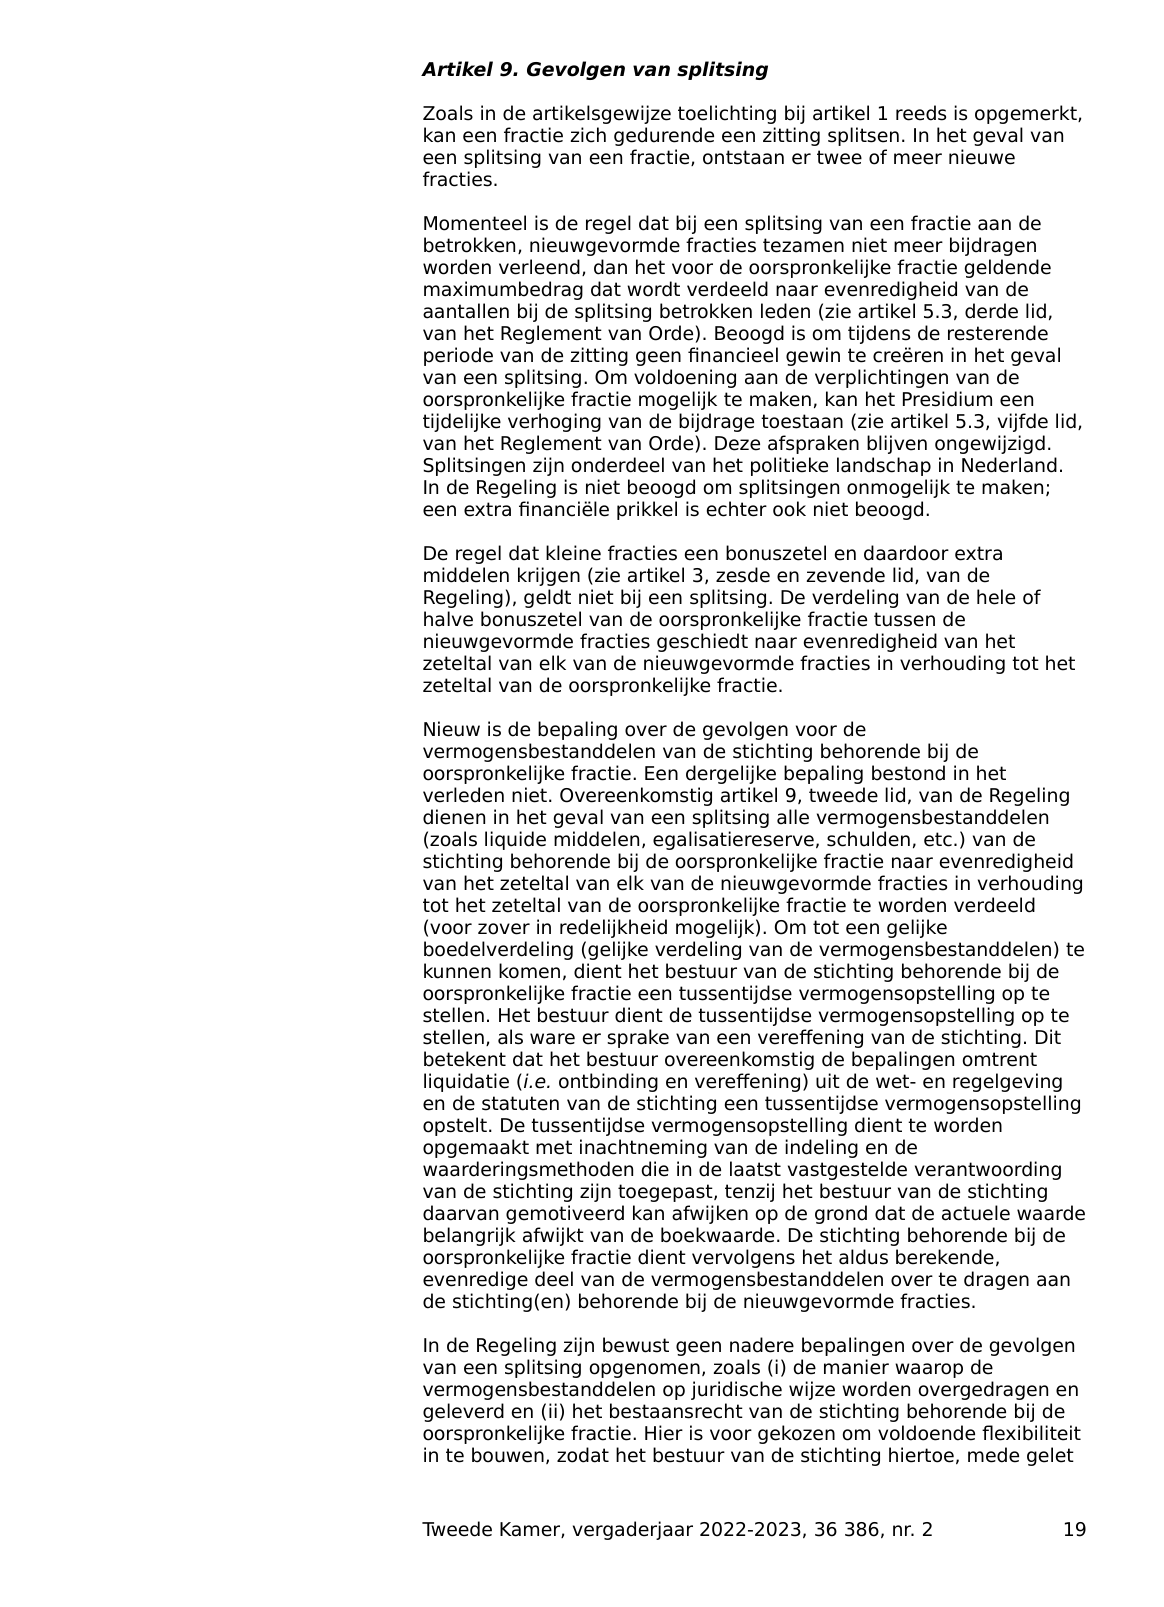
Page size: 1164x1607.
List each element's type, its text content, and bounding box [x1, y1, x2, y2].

text In de Regeling zijn bewust geen nadere bepalingen over de gevolgen van een splitsing opgenomen, zoals (i) de manier waarop de vermogensbestanddelen op juridische wijze worden overgedragen en geleverd en (ii) het bestaansrecht van de stichting behorende bij de oorspronkelijke fractie. Hier is voor gekozen om voldoende flexibiliteit in te bouwen, zodat het bestuur van de stichting hiertoe, mede gelet [422, 1335, 1087, 1467]
text Nieuw is de bepaling over de gevolgen voor de vermogensbestanddelen van de stichting behorende bij de oorspronkelijke fractie. Een dergelijke bepaling bestond in het verleden niet. Overeenkomstig artikel 9, tweede lid, van de Regeling dienen in het geval van een splitsing alle vermogensbestanddelen (zoals liquide middelen, egalisatiereserve, schulden, etc.) van de stichting behorende bij de oorspronkelijke fractie naar evenredigheid van het zeteltal van elk van de nieuwgevormde fracties in verhouding tot het zeteltal van de oorspronkelijke fractie te worden verdeeld (voor zover in redelijkheid mogelijk). Om tot een gelijke boedelverdeling (gelijke verdeling van de vermogensbestanddelen) te kunnen komen, dient het bestuur van de stichting behorende bij de oorspronkelijke fractie een tussentijdse vermogensopstelling op te stellen. Het bestuur dient de tussentijdse vermogensopstelling op te stellen, als ware er sprake van een vereffening van de stichting. Dit betekent dat het bestuur overeenkomstig de bepalingen omtrent liquidatie (i.e. ontbinding en vereffening) uit de wet- en regelgeving en de statuten van de stichting een tussentijdse vermogensopstelling opstelt. De tussentijdse vermogensopstelling dient te worden opgemaakt met inachtneming van de indeling en de waarderingsmethoden die in de laatst vastgestelde verantwoording van de stichting zijn toegepast, tenzij het bestuur van de stichting daarvan gemotiveerd kan afwijken op de grond dat de actuele waarde belangrijk afwijkt van de boekwaarde. De stichting behorende bij de oorspronkelijke fractie dient vervolgens het aldus berekende, evenredige deel van de vermogensbestanddelen over te dragen aan de stichting(en) behorende bij de nieuwgevormde fracties. [422, 719, 1087, 1313]
subtitle Artikel 9. Gevolgen van splitsing [422, 59, 1087, 81]
text Momenteel is de regel dat bij een splitsing van een fractie aan de betrokken, nieuwgevormde fracties tezamen niet meer bijdragen worden verleend, dan het voor de oorspronkelijke fractie geldende maximumbedrag dat wordt verdeeld naar evenredigheid van de aantallen bij de splitsing betrokken leden (zie artikel 5.3, derde lid, van het Reglement van Orde). Beoogd is om tijdens de resterende periode van de zitting geen financieel gewin te creëren in het geval van een splitsing. Om voldoening aan de verplichtingen van de oorspronkelijke fractie mogelijk te maken, kan het Presidium een tijdelijke verhoging van de bijdrage toestaan (zie artikel 5.3, vijfde lid, van het Reglement van Orde). Deze afspraken blijven ongewijzigd. Splitsingen zijn onderdeel van het politieke landschap in Nederland. In de Regeling is niet beoogd om splitsingen onmogelijk te maken; een extra financiële prikkel is echter ook niet beoogd. [422, 213, 1087, 521]
text Zoals in de artikelsgewijze toelichting bij artikel 1 reeds is opgemerkt, kan een fractie zich gedurende een zitting splitsen. In het geval van een splitsing van een fractie, ontstaan er twee of meer nieuwe fracties. [422, 103, 1087, 191]
text De regel dat kleine fracties een bonuszetel en daardoor extra middelen krijgen (zie artikel 3, zesde en zevende lid, van de Regeling), geldt niet bij een splitsing. De verdeling van de hele of halve bonuszetel van de oorspronkelijke fractie tussen de nieuwgevormde fracties geschiedt naar evenredigheid van het zeteltal van elk van de nieuwgevormde fracties in verhouding tot het zeteltal van de oorspronkelijke fractie. [422, 543, 1087, 697]
